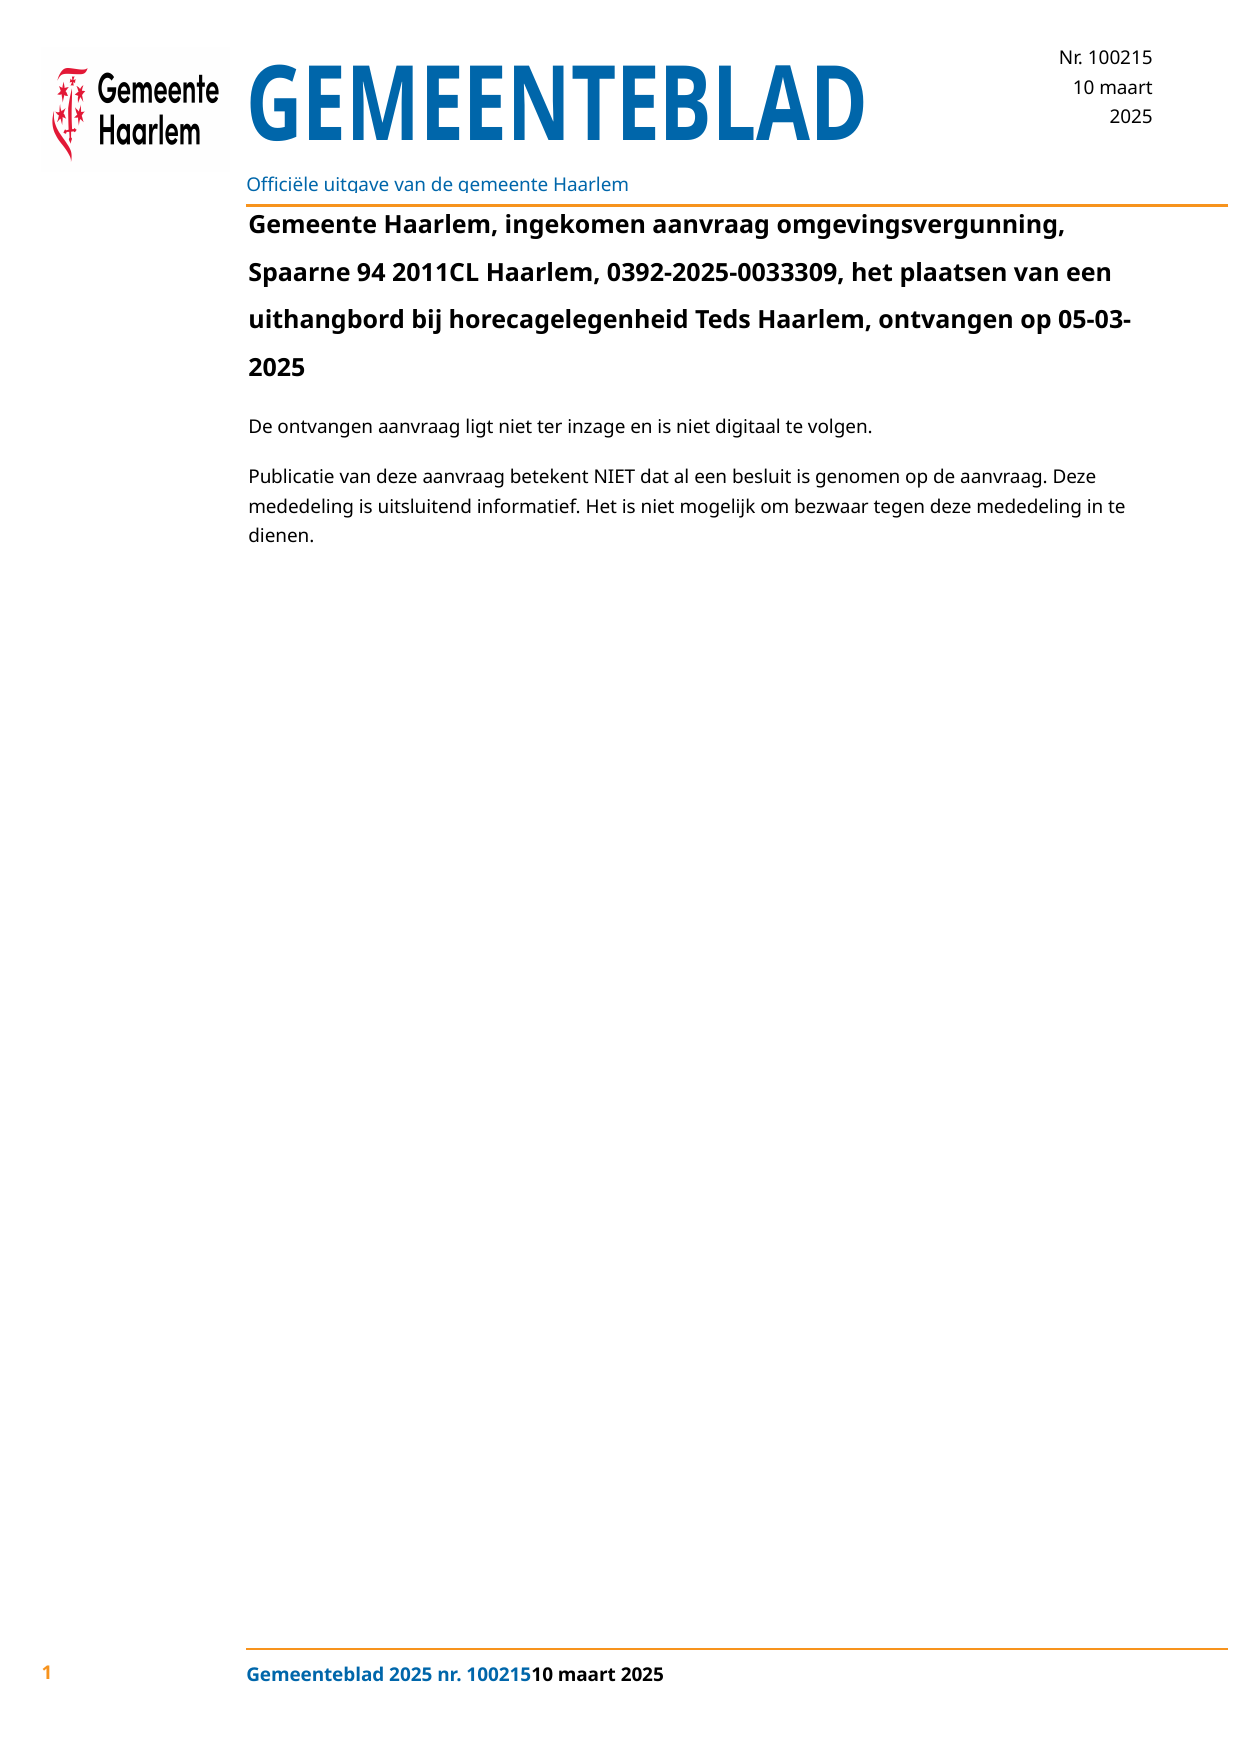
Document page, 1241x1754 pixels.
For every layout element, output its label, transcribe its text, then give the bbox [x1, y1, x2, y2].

text Publicatie van deze aanvraag betekent NIET dat al een besluit is genomen op de aanvraag. Deze mededeling is uitsluitend informatief. Het is niet mogelijk om bezwaar tegen deze mededeling in te dienen. [248, 463, 1152, 548]
text De ontvangen aanvraag ligt niet ter inzage en is niet digitaal te volgen. [248, 413, 1152, 439]
picture [41, 47, 231, 172]
text Gemeente Haarlem, ingekomen aanvraag omgevingsvergunning, Spaarne 94 2011CL Haarlem, 0392-2025-0033309, het plaatsen van een uithangbord bij horecagelegenheid Teds Haarlem, ontvangen op 05-03-2025 [248, 207, 1152, 384]
